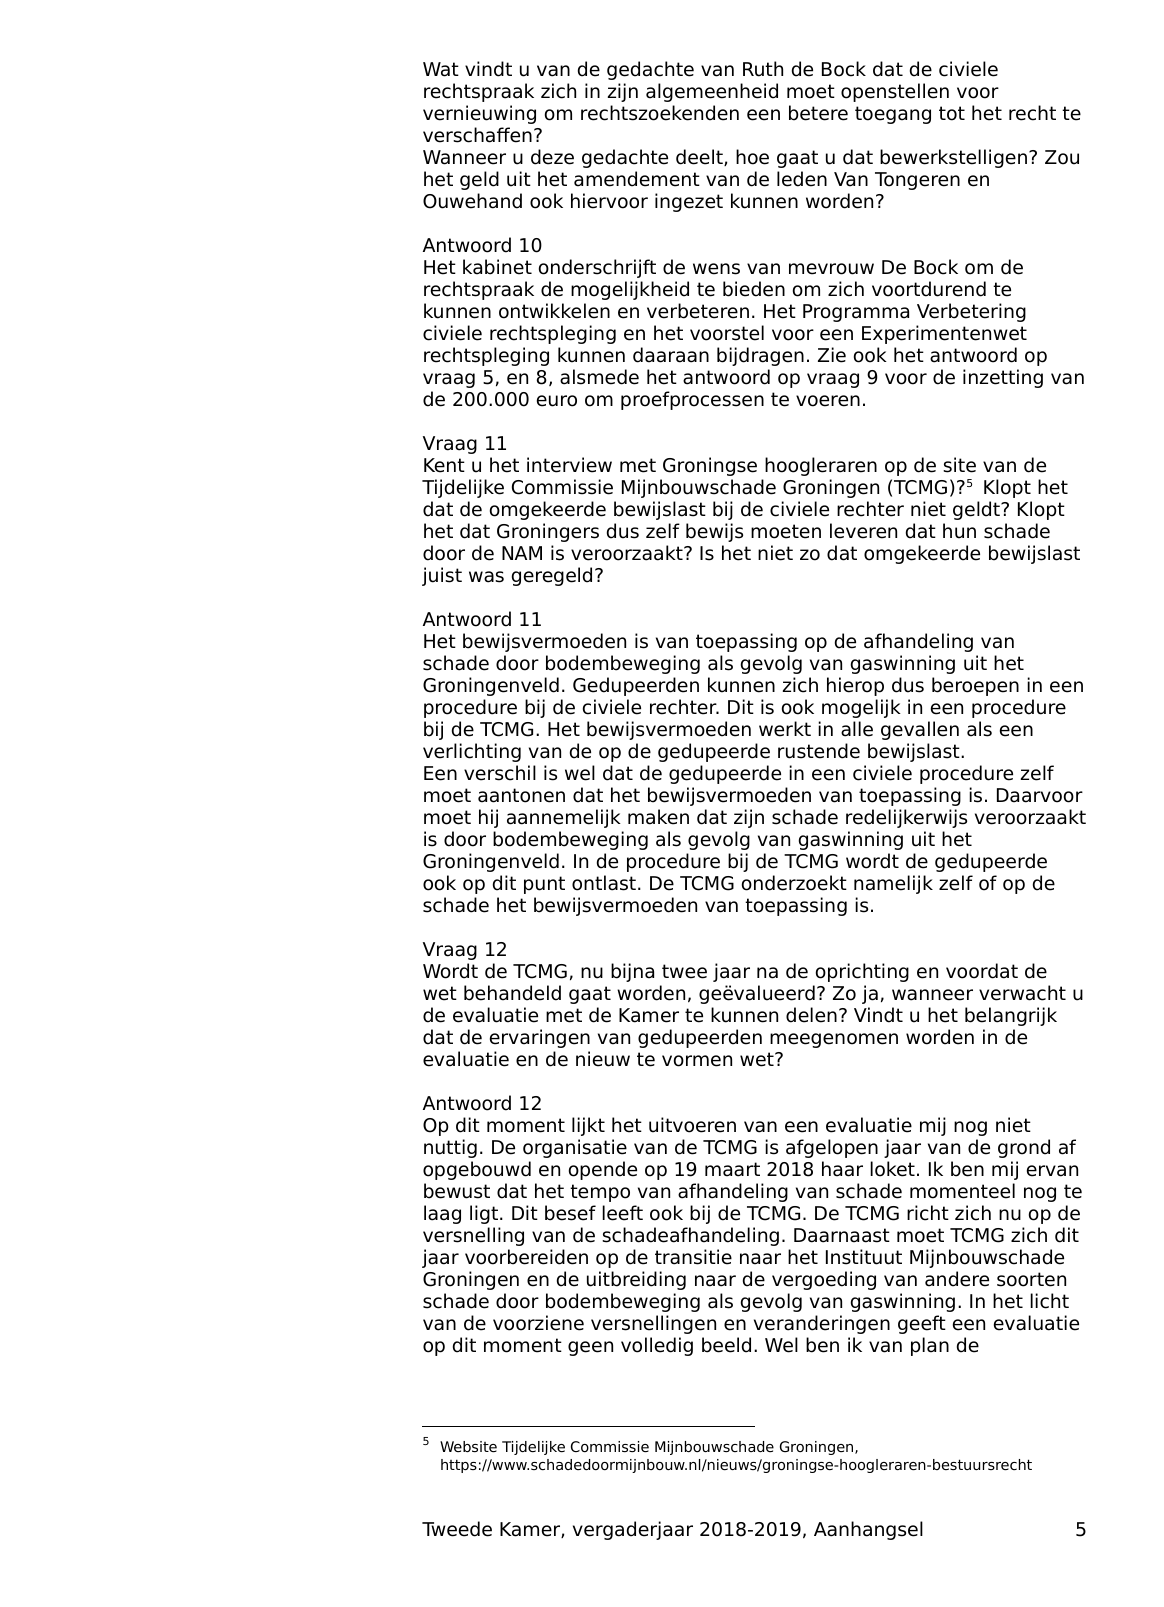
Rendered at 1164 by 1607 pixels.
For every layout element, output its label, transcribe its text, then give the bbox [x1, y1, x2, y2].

text Op dit moment lijkt het uitvoeren van een evaluatie mij nog niet nuttig. De organisatie van de TCMG is afgelopen jaar van de grond af opgebouwd en opende op 19 maart 2018 haar loket. Ik ben mij ervan bewust dat het tempo van afhandeling van schade momenteel nog te laag ligt. Dit besef leeft ook bij de TCMG. De TCMG richt zich nu op de versnelling van de schadeafhandeling. Daarnaast moet TCMG zich dit jaar voorbereiden op de transitie naar het Instituut Mijnbouwschade Groningen en de uitbreiding naar de vergoeding van andere soorten schade door bodembeweging als gevolg van gaswinning. In het licht van de voorziene versnellingen en veranderingen geeft een evaluatie op dit moment geen volledig beeld. Wel ben ik van plan de [422, 1115, 1087, 1357]
text Wanneer u deze gedachte deelt, hoe gaat u dat bewerkstelligen? Zou het geld uit het amendement van de leden Van Tongeren en Ouwehand ook hiervoor ingezet kunnen worden? [422, 147, 1087, 213]
text Een verschil is wel dat de gedupeerde in een civiele procedure zelf moet aantonen dat het bewijsvermoeden van toepassing is. Daarvoor moet hij aannemelijk maken dat zijn schade redelijkerwijs veroorzaakt is door bodembeweging als gevolg van gaswinning uit het Groningenveld. In de procedure bij de TCMG wordt de gedupeerde ook op dit punt ontlast. De TCMG onderzoekt namelijk zelf of op de schade het bewijsvermoeden van toepassing is. [422, 763, 1087, 917]
text Antwoord 12 [422, 1093, 1087, 1115]
text Het bewijsvermoeden is van toepassing op de afhandeling van schade door bodembeweging als gevolg van gaswinning uit het Groningenveld. Gedupeerden kunnen zich hierop dus beroepen in een procedure bij de civiele rechter. Dit is ook mogelijk in een procedure bij de TCMG. Het bewijsvermoeden werkt in alle gevallen als een verlichting van de op de gedupeerde rustende bewijslast. [422, 631, 1087, 763]
text Antwoord 11 [422, 609, 1087, 631]
text Wordt de TCMG, nu bijna twee jaar na de oprichting en voordat de wet behandeld gaat worden, geëvalueerd? Zo ja, wanneer verwacht u de evaluatie met de Kamer te kunnen delen? Vindt u het belangrijk dat de ervaringen van gedupeerden meegenomen worden in de evaluatie en de nieuw te vormen wet? [422, 961, 1087, 1071]
text Antwoord 10 [422, 235, 1087, 257]
text Vraag 12 [422, 939, 1087, 961]
text Wat vindt u van de gedachte van Ruth de Bock dat de civiele rechtspraak zich in zijn algemeenheid moet openstellen voor vernieuwing om rechtszoekenden een betere toegang tot het recht te verschaffen? [422, 59, 1087, 147]
text Het kabinet onderschrijft de wens van mevrouw De Bock om de rechtspraak de mogelijkheid te bieden om zich voortdurend te kunnen ontwikkelen en verbeteren. Het Programma Verbetering civiele rechtspleging en het voorstel voor een Experimentenwet rechtspleging kunnen daaraan bijdragen. Zie ook het antwoord op vraag 5, en 8, alsmede het antwoord op vraag 9 voor de inzetting van de 200.000 euro om proefprocessen te voeren. [422, 257, 1087, 411]
text Kent u het interview met Groningse hoogleraren op de site van de Tijdelijke Commissie Mijnbouwschade Groningen (TCMG)? Klopt het dat de omgekeerde bewijslast bij de civiele rechter niet geldt? Klopt het dat Groningers dus zelf bewijs moeten leveren dat hun schade door de NAM is veroorzaakt? Is het niet zo dat omgekeerde bewijslast juist was geregeld? [422, 455, 1087, 587]
text Vraag 11 [422, 433, 1087, 455]
text Website Tijdelijke Commissie Mijnbouwschade Groningen, https://www.schadedoormijnbouw.nl/nieuws/groningse-hoogleraren-bestuursrecht [422, 1435, 1087, 1474]
